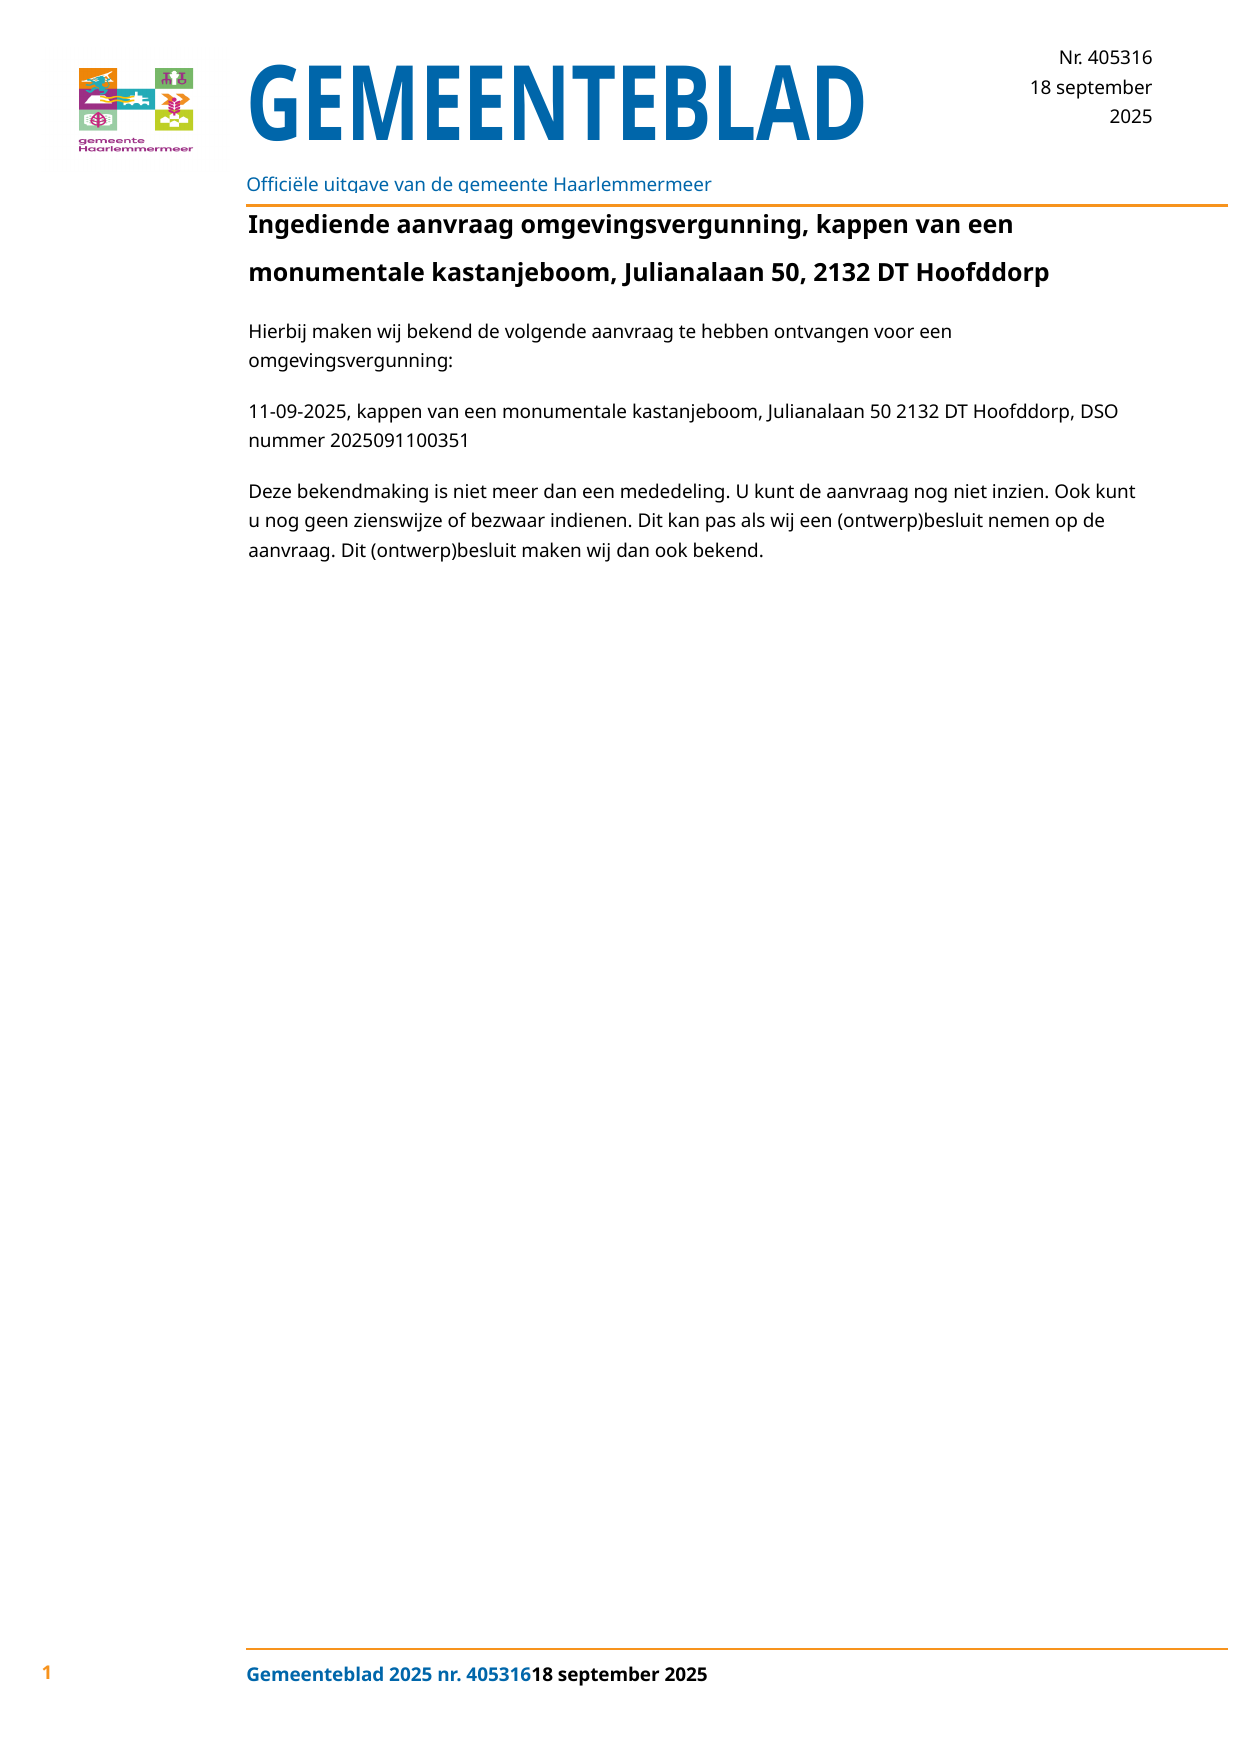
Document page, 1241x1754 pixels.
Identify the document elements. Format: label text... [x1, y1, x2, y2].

text Deze bekendmaking is niet meer dan een mededeling. U kunt de aanvraag nog niet inzien. Ook kunt u nog geen zienswijze of bezwaar indienen. Dit kan pas als wij een (ontwerp)besluit nemen op de aanvraag. Dit (ontwerp)besluit maken wij dan ook bekend. [248, 478, 1152, 563]
text Ingediende aanvraag omgevingsvergunning, kappen van een monumentale kastanjeboom, Julianalaan 50, 2132 DT Hoofddorp [248, 207, 1152, 288]
text Hierbij maken wij bekend de volgende aanvraag te hebben ontvangen voor een omgevingsvergunning: [248, 318, 1152, 373]
picture [41, 47, 231, 172]
text 11-09-2025, kappen van een monumentale kastanjeboom, Julianalaan 50 2132 DT Hoofddorp, DSO nummer 2025091100351 [248, 398, 1152, 453]
